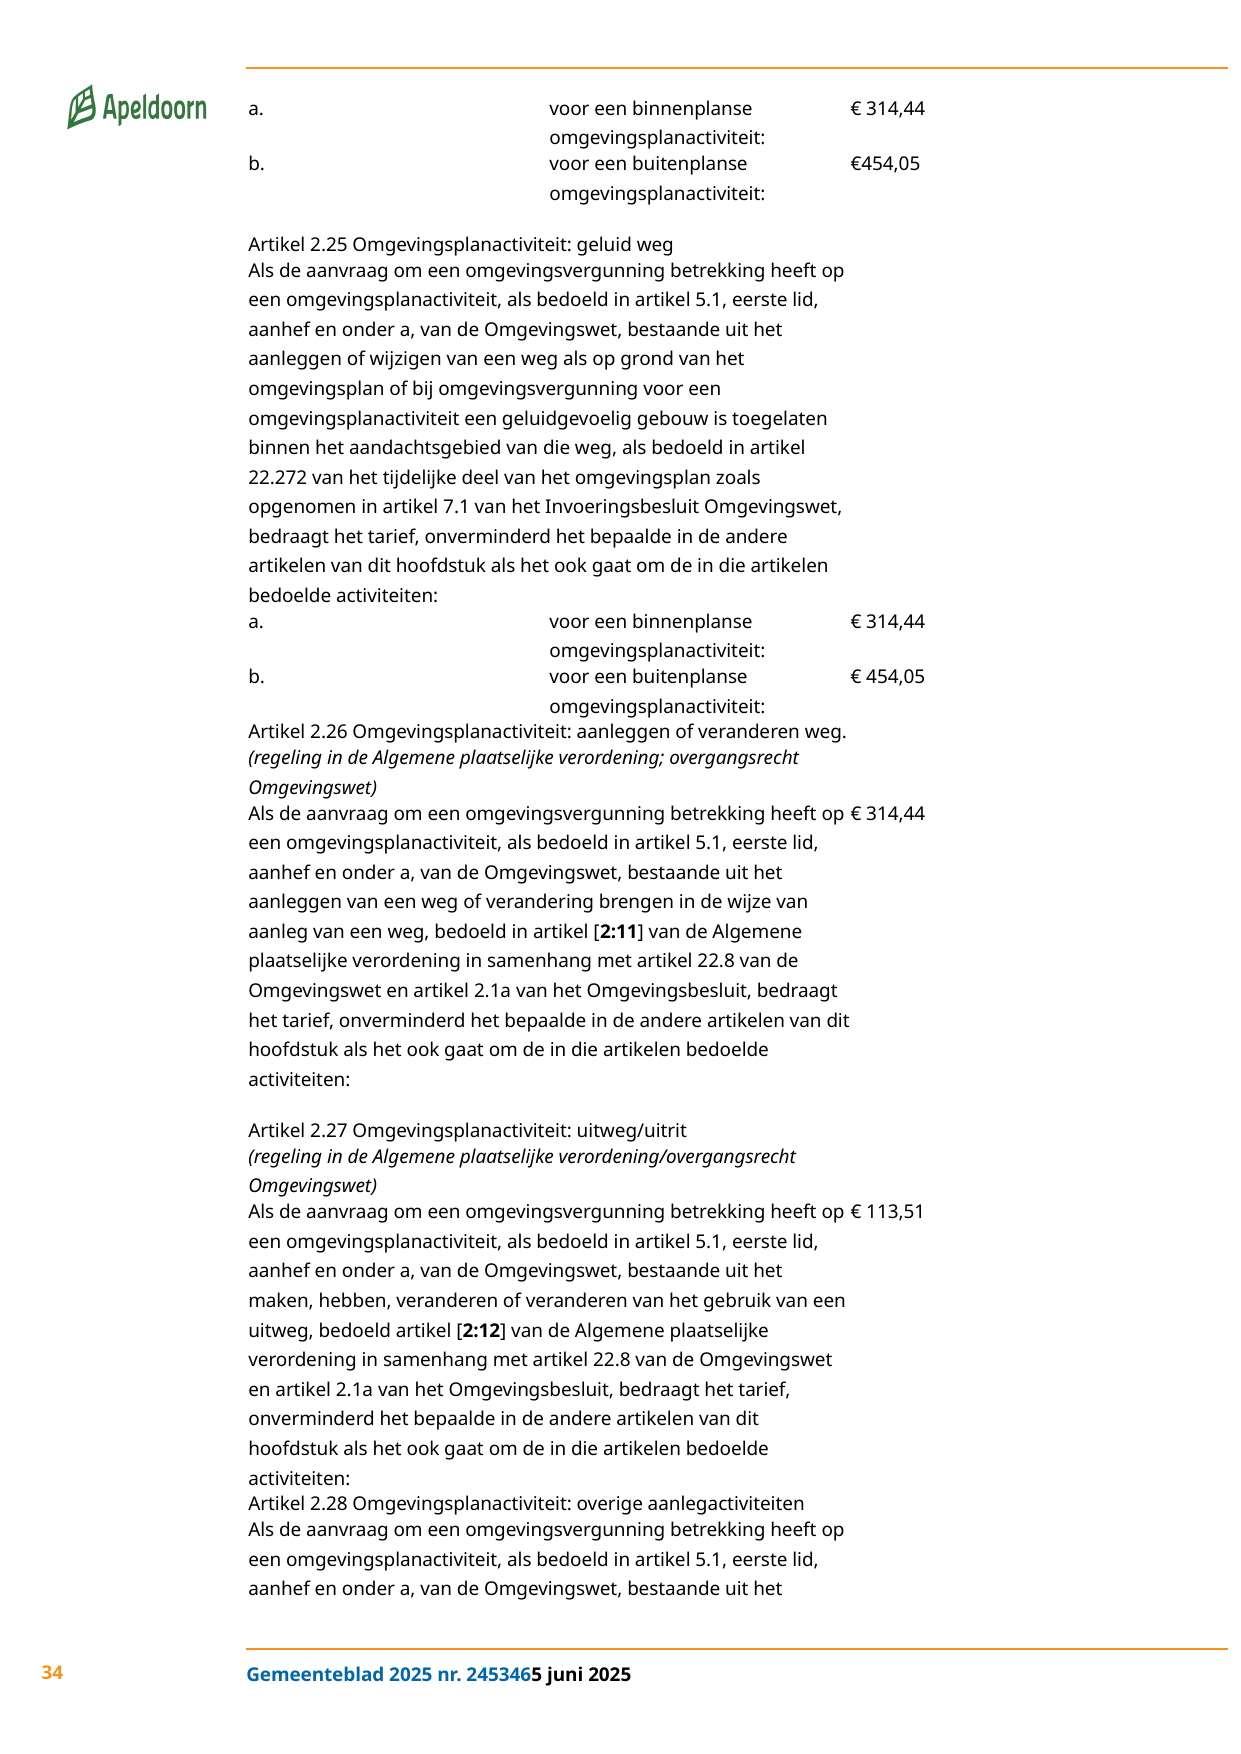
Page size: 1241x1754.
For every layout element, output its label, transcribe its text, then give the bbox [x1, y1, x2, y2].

table_cell [850, 1118, 1152, 1143]
table_cell b. [248, 663, 549, 719]
table_cell [850, 1490, 1152, 1516]
table_cell b. [248, 150, 549, 205]
table_cell a. [248, 95, 549, 150]
table_cell €454,05 [850, 150, 1152, 205]
table_cell Als de aanvraag om een omgevingsvergunning betrekking heeft op een omgevingsplanactiviteit, als bedoeld in artikel 5.1, eerste lid, aanhef en onder a, van de Omgevingswet, bestaande uit het aanleggen of wijzigen van een weg als op grond van het omgevingsplan of bij omgevingsvergunning voor een omgevingsplanactiviteit een geluidgevoelig gebouw is toegelaten binnen het aandachtsgebied van die weg, als bedoeld in artikel 22.272 van het tijdelijke deel van het omgevingsplan zoals opgenomen in artikel 7.1 van het Invoeringsbesluit Omgevingswet, bedraagt het tarief, onverminderd het bepaalde in de andere artikelen van dit hoofdstuk als het ook gaat om de in die artikelen bedoelde activiteiten: [248, 257, 850, 608]
table_cell € 454,05 [850, 663, 1152, 719]
table_cell [850, 231, 1152, 257]
table_cell [248, 1092, 850, 1117]
table_cell (regeling in de Algemene plaatselijke verordening/overgangsrecht Omgevingswet) [248, 1143, 850, 1198]
table_cell Artikel 2.28 Omgevingsplanactiviteit: overige aanlegactiviteiten [248, 1490, 850, 1516]
table_cell € 113,51 [850, 1199, 1152, 1490]
table_cell Artikel 2.27 Omgevingsplanactiviteit: uitweg/uitrit [248, 1118, 850, 1143]
table_cell Als de aanvraag om een omgevingsvergunning betrekking heeft op een omgevingsplanactiviteit, als bedoeld in artikel 5.1, eerste lid, aanhef en onder a, van de Omgevingswet, bestaande uit het aanleggen van een weg of verandering brengen in de wijze van aanleg van een weg, bedoeld in artikel [2:11] van de Algemene plaatselijke verordening in samenhang met artikel 22.8 van de Omgevingswet en artikel 2.1a van het Omgevingsbesluit, bedraagt het tarief, onverminderd het bepaalde in de andere artikelen van dit hoofdstuk als het ook gaat om de in die artikelen bedoelde activiteiten: [248, 800, 850, 1092]
table_cell (regeling in de Algemene plaatselijke verordening; overgangsrecht Omgevingswet) [248, 744, 850, 800]
table_cell € 314,44 [850, 95, 1152, 150]
table_cell voor een buitenplanse omgevingsplanactiviteit: [549, 663, 850, 719]
picture [41, 47, 231, 172]
table_cell [850, 257, 1152, 608]
table_cell [850, 1092, 1152, 1117]
table_cell Als de aanvraag om een omgevingsvergunning betrekking heeft op een omgevingsplanactiviteit, als bedoeld in artikel 5.1, eerste lid, aanhef en onder a, van de Omgevingswet, bestaande uit het [248, 1516, 850, 1601]
table_cell voor een binnenplanse omgevingsplanactiviteit: [549, 608, 850, 663]
table_cell a. [248, 608, 549, 663]
table_cell [850, 744, 1152, 800]
table_cell Artikel 2.26 Omgevingsplanactiviteit: aanleggen of veranderen weg. [248, 719, 850, 744]
table_cell [850, 1143, 1152, 1198]
table_cell [248, 205, 850, 231]
table_cell € 314,44 [850, 800, 1152, 1092]
table_cell Als de aanvraag om een omgevingsvergunning betrekking heeft op een omgevingsplanactiviteit, als bedoeld in artikel 5.1, eerste lid, aanhef en onder a, van de Omgevingswet, bestaande uit het maken, hebben, veranderen of veranderen van het gebruik van een uitweg, bedoeld artikel [2:12] van de Algemene plaatselijke verordening in samenhang met artikel 22.8 van de Omgevingswet en artikel 2.1a van het Omgevingsbesluit, bedraagt het tarief, onverminderd het bepaalde in de andere artikelen van dit hoofdstuk als het ook gaat om de in die artikelen bedoelde activiteiten: [248, 1199, 850, 1490]
table_cell [850, 205, 1152, 231]
table_cell € 314,44 [850, 608, 1152, 663]
table_cell Artikel 2.25 Omgevingsplanactiviteit: geluid weg [248, 231, 850, 257]
table_cell voor een buitenplanse omgevingsplanactiviteit: [549, 150, 850, 205]
table_cell voor een binnenplanse omgevingsplanactiviteit: [549, 95, 850, 150]
table_cell [850, 1516, 1152, 1601]
table_cell [850, 719, 1152, 744]
